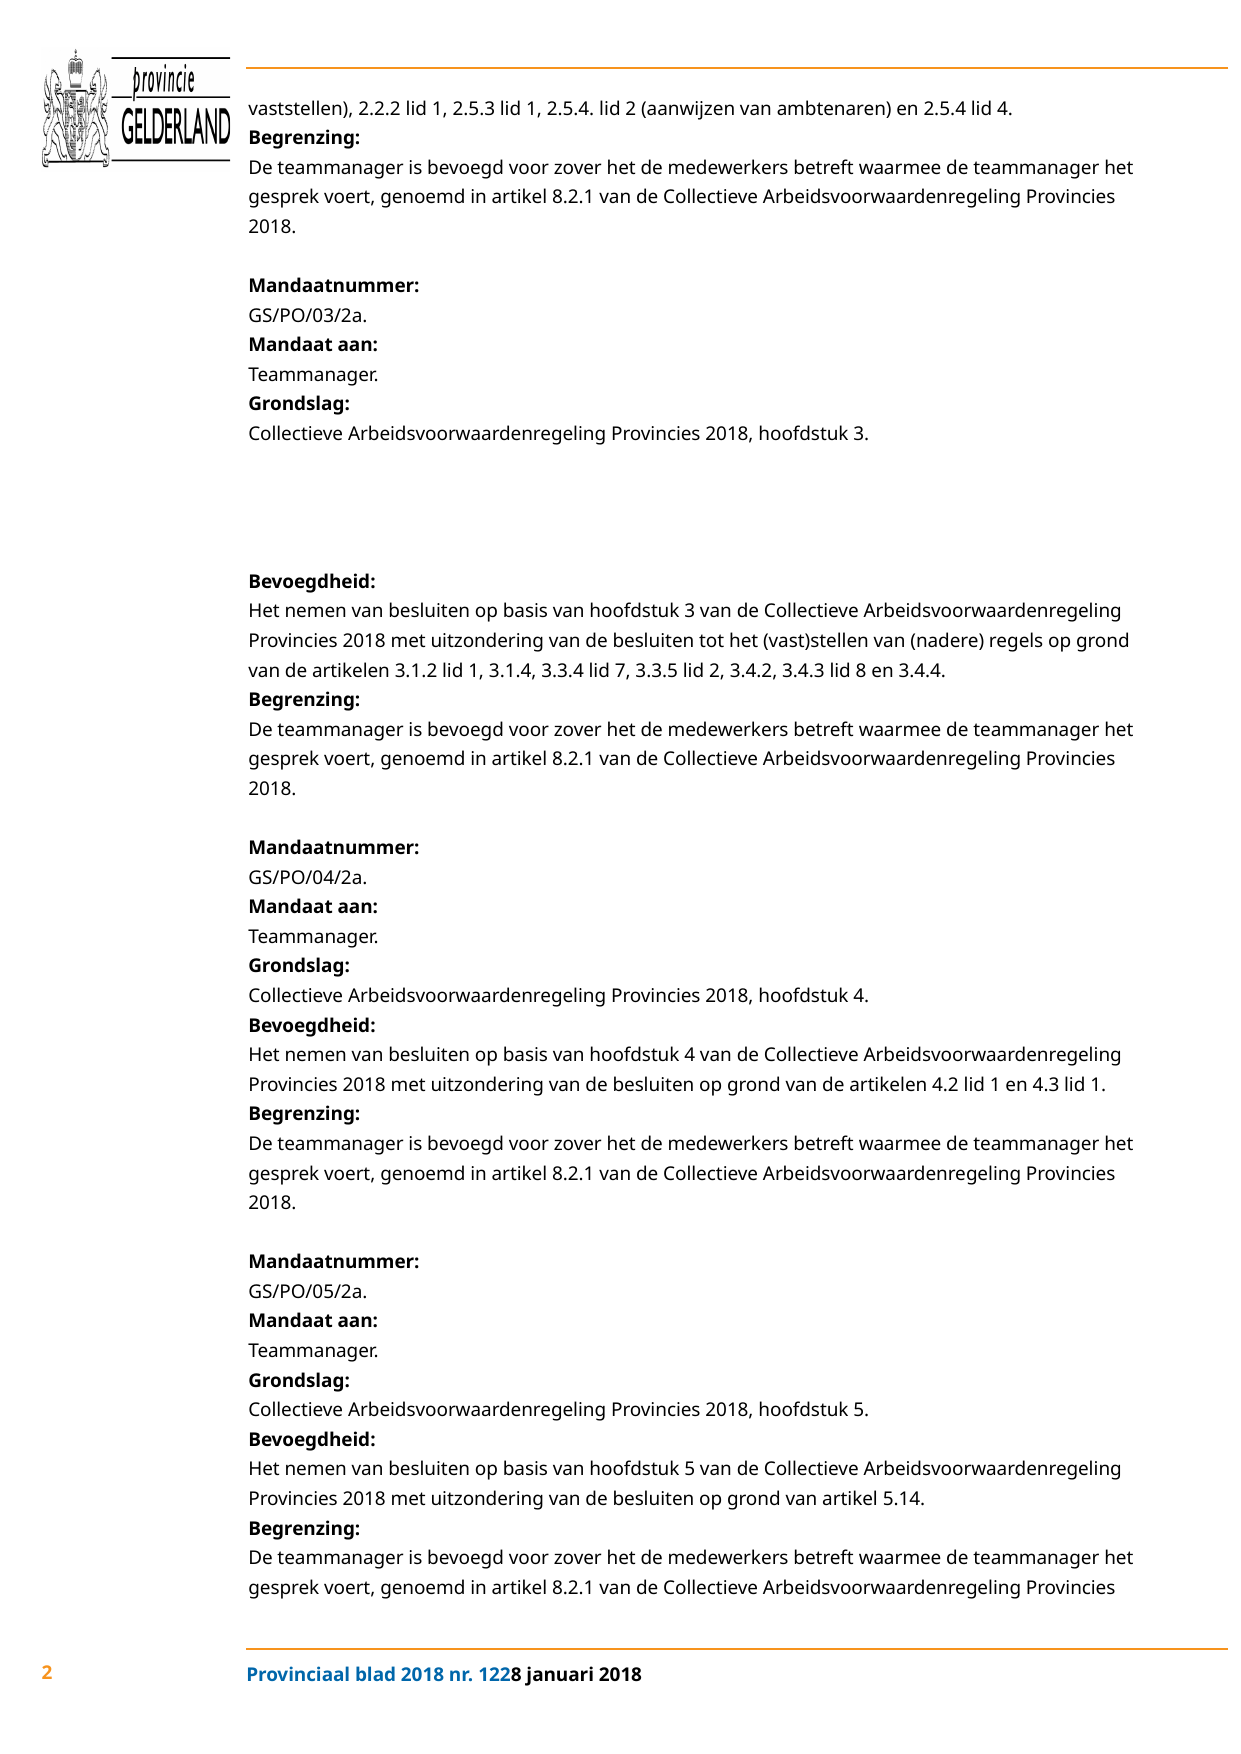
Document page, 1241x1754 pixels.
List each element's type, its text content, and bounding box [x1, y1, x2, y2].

text Begrenzing: [248, 124, 1152, 150]
text Teammanager. [248, 361, 1152, 387]
text De teammanager is bevoegd voor zover het de medewerkers betreft waarmee de teammanager het gesprek voert, genoemd in artikel 8.2.1 van de Collectieve Arbeidsvoorwaardenregeling Provincies 2018. [248, 716, 1152, 801]
text Het nemen van besluiten op basis van hoofdstuk 5 van de Collectieve Arbeidsvoorwaardenregeling Provincies 2018 met uitzondering van de besluiten op grond van artikel 5.14. [248, 1456, 1152, 1511]
text GS/PO/03/2a. [248, 302, 1152, 328]
text Het nemen van besluiten op basis van hoofdstuk 4 van de Collectieve Arbeidsvoorwaardenregeling Provincies 2018 met uitzondering van de besluiten op grond van de artikelen 4.2 lid 1 en 4.3 lid 1. [248, 1041, 1152, 1097]
text Teammanager. [248, 1337, 1152, 1363]
text Mandaatnummer: [248, 1248, 1152, 1274]
text GS/PO/04/2a. [248, 864, 1152, 890]
text Grondslag: [248, 953, 1152, 978]
text Mandaat aan: [248, 1308, 1152, 1333]
text Bevoegdheid: [248, 1012, 1152, 1038]
text Collectieve Arbeidsvoorwaardenregeling Provincies 2018, hoofdstuk 5. [248, 1396, 1152, 1422]
text De teammanager is bevoegd voor zover het de medewerkers betreft waarmee de teammanager het gesprek voert, genoemd in artikel 8.2.1 van de Collectieve Arbeidsvoorwaardenregeling Provincies 2018. [248, 154, 1152, 239]
text Collectieve Arbeidsvoorwaardenregeling Provincies 2018, hoofdstuk 4. [248, 982, 1152, 1008]
text Mandaatnummer: [248, 272, 1152, 298]
text Grondslag: [248, 391, 1152, 416]
text De teammanager is bevoegd voor zover het de medewerkers betreft waarmee de teammanager het gesprek voert, genoemd in artikel 8.2.1 van de Collectieve Arbeidsvoorwaardenregeling Provincies [248, 1544, 1152, 1600]
text Grondslag: [248, 1367, 1152, 1393]
text GS/PO/05/2a. [248, 1278, 1152, 1304]
text De teammanager is bevoegd voor zover het de medewerkers betreft waarmee de teammanager het gesprek voert, genoemd in artikel 8.2.1 van de Collectieve Arbeidsvoorwaardenregeling Provincies 2018. [248, 1130, 1152, 1215]
text Mandaat aan: [248, 331, 1152, 357]
text Collectieve Arbeidsvoorwaardenregeling Provincies 2018, hoofdstuk 3. [248, 420, 1152, 446]
text Begrenzing: [248, 1101, 1152, 1126]
text Begrenzing: [248, 1515, 1152, 1541]
text Teammanager. [248, 923, 1152, 949]
text Mandaatnummer: [248, 834, 1152, 860]
text Bevoegdheid: [248, 1426, 1152, 1452]
picture [41, 47, 231, 172]
text Bevoegdheid: [248, 568, 1152, 594]
text Het nemen van besluiten op basis van hoofdstuk 3 van de Collectieve Arbeidsvoorwaardenregeling Provincies 2018 met uitzondering van de besluiten tot het (vast)stellen van (nadere) regels op grond van de artikelen 3.1.2 lid 1, 3.1.4, 3.3.4 lid 7, 3.3.5 lid 2, 3.4.2, 3.4.3 lid 8 en 3.4.4. [248, 598, 1152, 683]
text Begrenzing: [248, 686, 1152, 712]
text Mandaat aan: [248, 893, 1152, 919]
text vaststellen), 2.2.2 lid 1, 2.5.3 lid 1, 2.5.4. lid 2 (aanwijzen van ambtenaren) en 2.5.4 lid 4. [248, 95, 1152, 121]
